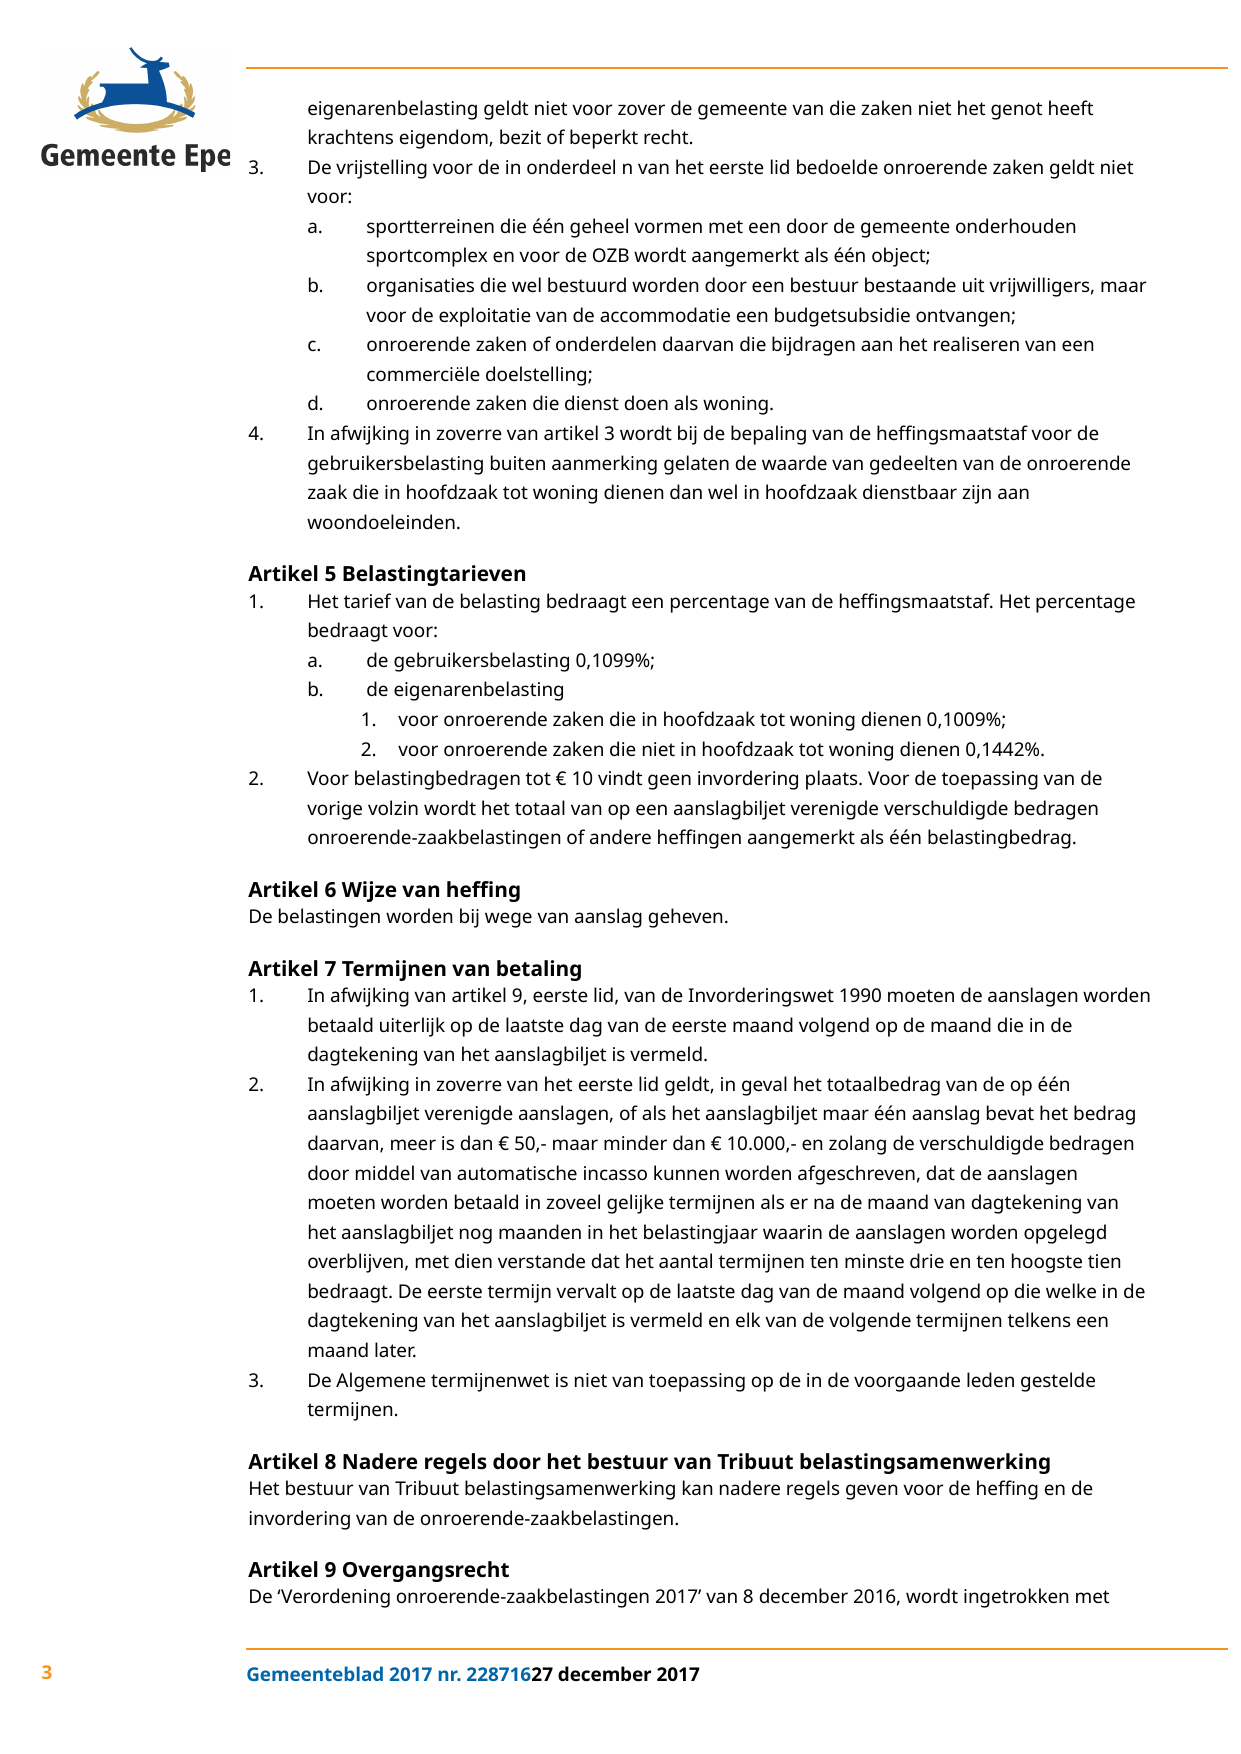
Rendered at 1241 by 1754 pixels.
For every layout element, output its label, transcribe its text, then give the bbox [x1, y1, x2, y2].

list In afwijking van artikel 9, eerste lid, van de Invorderingswet 1990 moeten de aanslagen worden betaald uiterlijk op de laatste dag van de eerste maand volgend op de maand die in de dagtekening van het aanslagbiljet is vermeld. [248, 982, 1152, 1067]
list eigenarenbelasting geldt niet voor zover de gemeente van die zaken niet het genot heeft krachtens eigendom, bezit of beperkt recht. [248, 95, 1152, 150]
list onroerende zaken die dienst doen als woning. [307, 391, 1152, 416]
text Artikel 6 Wijze van heffing [248, 875, 1152, 903]
list voor onroerende zaken die niet in hoofdzaak tot woning dienen 0,1442%. [361, 736, 1152, 761]
list De Algemene termijnenwet is niet van toepassing op de in de voorgaande leden gestelde termijnen. [248, 1367, 1152, 1422]
list Het tarief van de belasting bedraagt een percentage van de heffingsmaatstaf. Het percentage bedraagt voor: [248, 588, 1152, 643]
list sportterreinen die één geheel vormen met een door de gemeente onderhouden sportcomplex en voor de OZB wordt aangemerkt als één object; [307, 213, 1152, 268]
text Artikel 8 Nadere regels door het bestuur van Tribuut belastingsamenwerking [248, 1447, 1152, 1475]
text Artikel 9 Overgangsrecht [248, 1555, 1152, 1584]
list de gebruikersbelasting 0,1099%; [307, 647, 1152, 673]
list organisaties die wel bestuurd worden door een bestuur bestaande uit vrijwilligers, maar voor de exploitatie van de accommodatie een budgetsubsidie ontvangen; [307, 272, 1152, 328]
text Artikel 7 Termijnen van betaling [248, 954, 1152, 982]
list Voor belastingbedragen tot € 10 vindt geen invordering plaats. Voor de toepassing van de vorige volzin wordt het totaal van op een aanslagbiljet verenigde verschuldigde bedragen onroerende-zaakbelastingen of andere heffingen aangemerkt als één belastingbedrag. [248, 765, 1152, 850]
list voor onroerende zaken die in hoofdzaak tot woning dienen 0,1009%; [361, 706, 1152, 732]
text De belastingen worden bij wege van aanslag geheven. [248, 903, 1152, 929]
picture [41, 47, 231, 172]
text Artikel 5 Belastingtarieven [248, 559, 1152, 588]
list onroerende zaken of onderdelen daarvan die bijdragen aan het realiseren van een commerciële doelstelling; [307, 331, 1152, 387]
list In afwijking in zoverre van het eerste lid geldt, in geval het totaalbedrag van de op één aanslagbiljet verenigde aanslagen, of als het aanslagbiljet maar één aanslag bevat het bedrag daarvan, meer is dan € 50,- maar minder dan € 10.000,- en zolang de verschuldigde bedragen door middel van automatische incasso kunnen worden afgeschreven, dat de aanslagen moeten worden betaald in zoveel gelijke termijnen als er na de maand van dagtekening van het aanslagbiljet nog maanden in het belastingjaar waarin de aanslagen worden opgelegd overblijven, met dien verstande dat het aantal termijnen ten minste drie en ten hoogste tien bedraagt. De eerste termijn vervalt op de laatste dag van de maand volgend op die welke in de dagtekening van het aanslagbiljet is vermeld en elk van de volgende termijnen telkens een maand later. [248, 1071, 1152, 1363]
list de eigenarenbelasting [307, 677, 1152, 702]
text Het bestuur van Tribuut belastingsamenwerking kan nadere regels geven voor de heffing en de invordering van de onroerende-zaakbelastingen. [248, 1475, 1152, 1531]
text De ‘Verordening onroerende-zaakbelastingen 2017’ van 8 december 2016, wordt ingetrokken met [248, 1584, 1152, 1609]
list In afwijking in zoverre van artikel 3 wordt bij de bepaling van de heffingsmaatstaf voor de gebruikersbelasting buiten aanmerking gelaten de waarde van gedeelten van de onroerende zaak die in hoofdzaak tot woning dienen dan wel in hoofdzaak dienstbaar zijn aan woondoeleinden. [248, 420, 1152, 535]
list De vrijstelling voor de in onderdeel n van het eerste lid bedoelde onroerende zaken geldt niet voor: [248, 154, 1152, 209]
